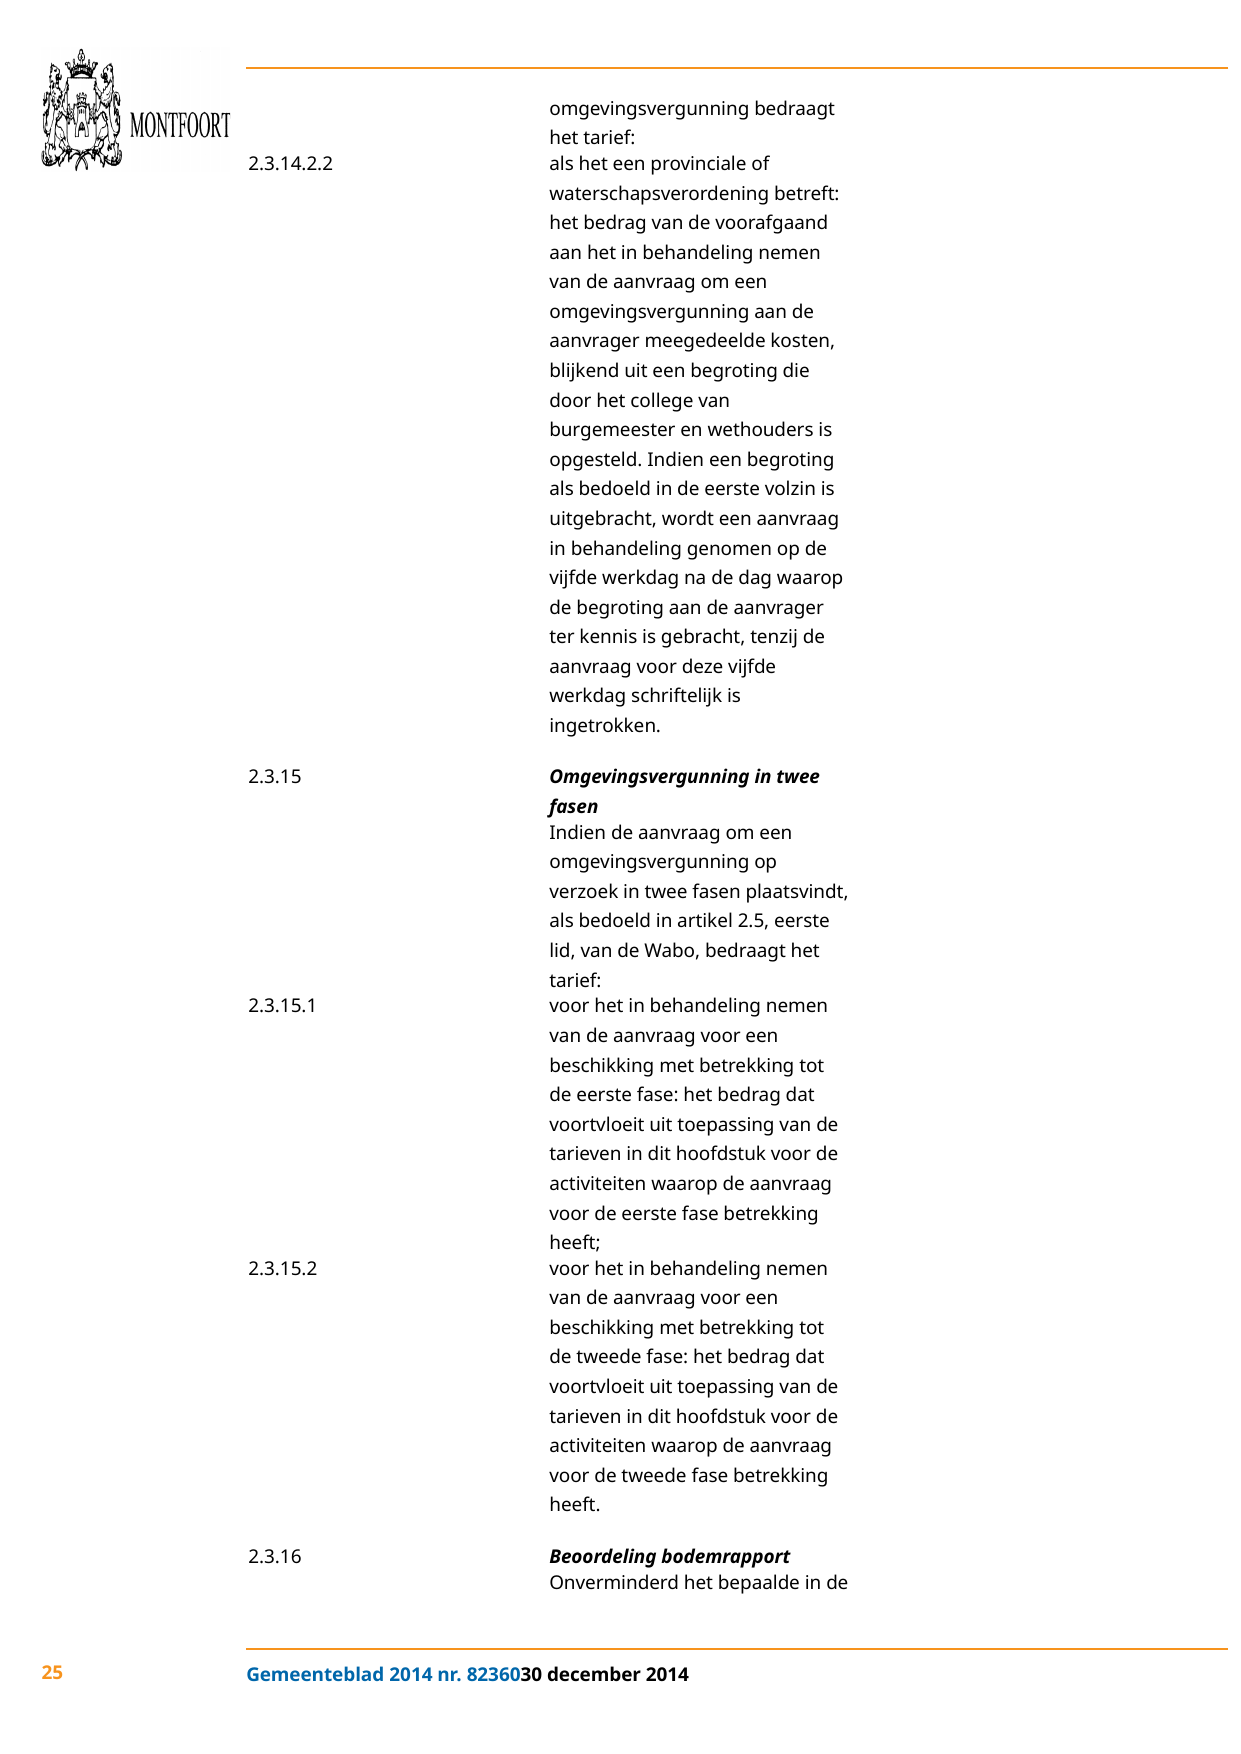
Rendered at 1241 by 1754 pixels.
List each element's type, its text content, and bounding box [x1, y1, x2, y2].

table_cell 2.3.15.1 [248, 993, 549, 1255]
table_cell [850, 738, 1152, 764]
table_cell [549, 1518, 850, 1543]
table_cell Onverminderd het bepaalde in de [549, 1569, 850, 1594]
table_cell [850, 764, 1152, 819]
table_cell [850, 1518, 1152, 1543]
table_cell [850, 819, 1152, 993]
table_cell Indien de aanvraag om een omgevingsvergunning op verzoek in twee fasen plaatsvindt, als bedoeld in artikel 2.5, eerste lid, van de Wabo, bedraagt het tarief: [549, 819, 850, 993]
table_cell omgevingsvergunning bedraagt het tarief: [549, 95, 850, 150]
table_cell [850, 150, 1152, 738]
table_cell voor het in behandeling nemen van de aanvraag voor een beschikking met betrekking tot de eerste fase: het bedrag dat voortvloeit uit toepassing van de tarieven in dit hoofdstuk voor de activiteiten waarop de aanvraag voor de eerste fase betrekking heeft; [549, 993, 850, 1255]
table_cell 2.3.15 [248, 764, 549, 819]
table_cell [248, 1518, 549, 1543]
table_cell voor het in behandeling nemen van de aanvraag voor een beschikking met betrekking tot de tweede fase: het bedrag dat voortvloeit uit toepassing van de tarieven in dit hoofdstuk voor de activiteiten waarop de aanvraag voor de tweede fase betrekking heeft. [549, 1255, 850, 1517]
table_cell [850, 1569, 1152, 1594]
table_cell 2.3.15.2 [248, 1255, 549, 1517]
table_cell Beoordeling bodemrapport [549, 1543, 850, 1569]
table_cell [248, 1569, 549, 1594]
table_cell [248, 95, 549, 150]
table_cell 2.3.16 [248, 1543, 549, 1569]
table_cell 2.3.14.2.2 [248, 150, 549, 738]
table_cell [850, 95, 1152, 150]
table_cell [850, 1255, 1152, 1517]
table_cell Omgevingsvergunning in twee fasen [549, 764, 850, 819]
table_cell [248, 819, 549, 993]
table_cell [248, 738, 549, 764]
table_cell [850, 1543, 1152, 1569]
table_cell als het een provinciale of waterschapsverordening betreft: het bedrag van de voorafgaand aan het in behandeling nemen van de aanvraag om een omgevingsvergunning aan de aanvrager meegedeelde kosten, blijkend uit een begroting die door het college van burgemeester en wethouders is opgesteld. Indien een begroting als bedoeld in de eerste volzin is uitgebracht, wordt een aanvraag in behandeling genomen op de vijfde werkdag na de dag waarop de begroting aan de aanvrager ter kennis is gebracht, tenzij de aanvraag voor deze vijfde werkdag schriftelijk is ingetrokken. [549, 150, 850, 738]
picture [41, 47, 231, 172]
table_cell [549, 738, 850, 764]
table_cell [850, 993, 1152, 1255]
